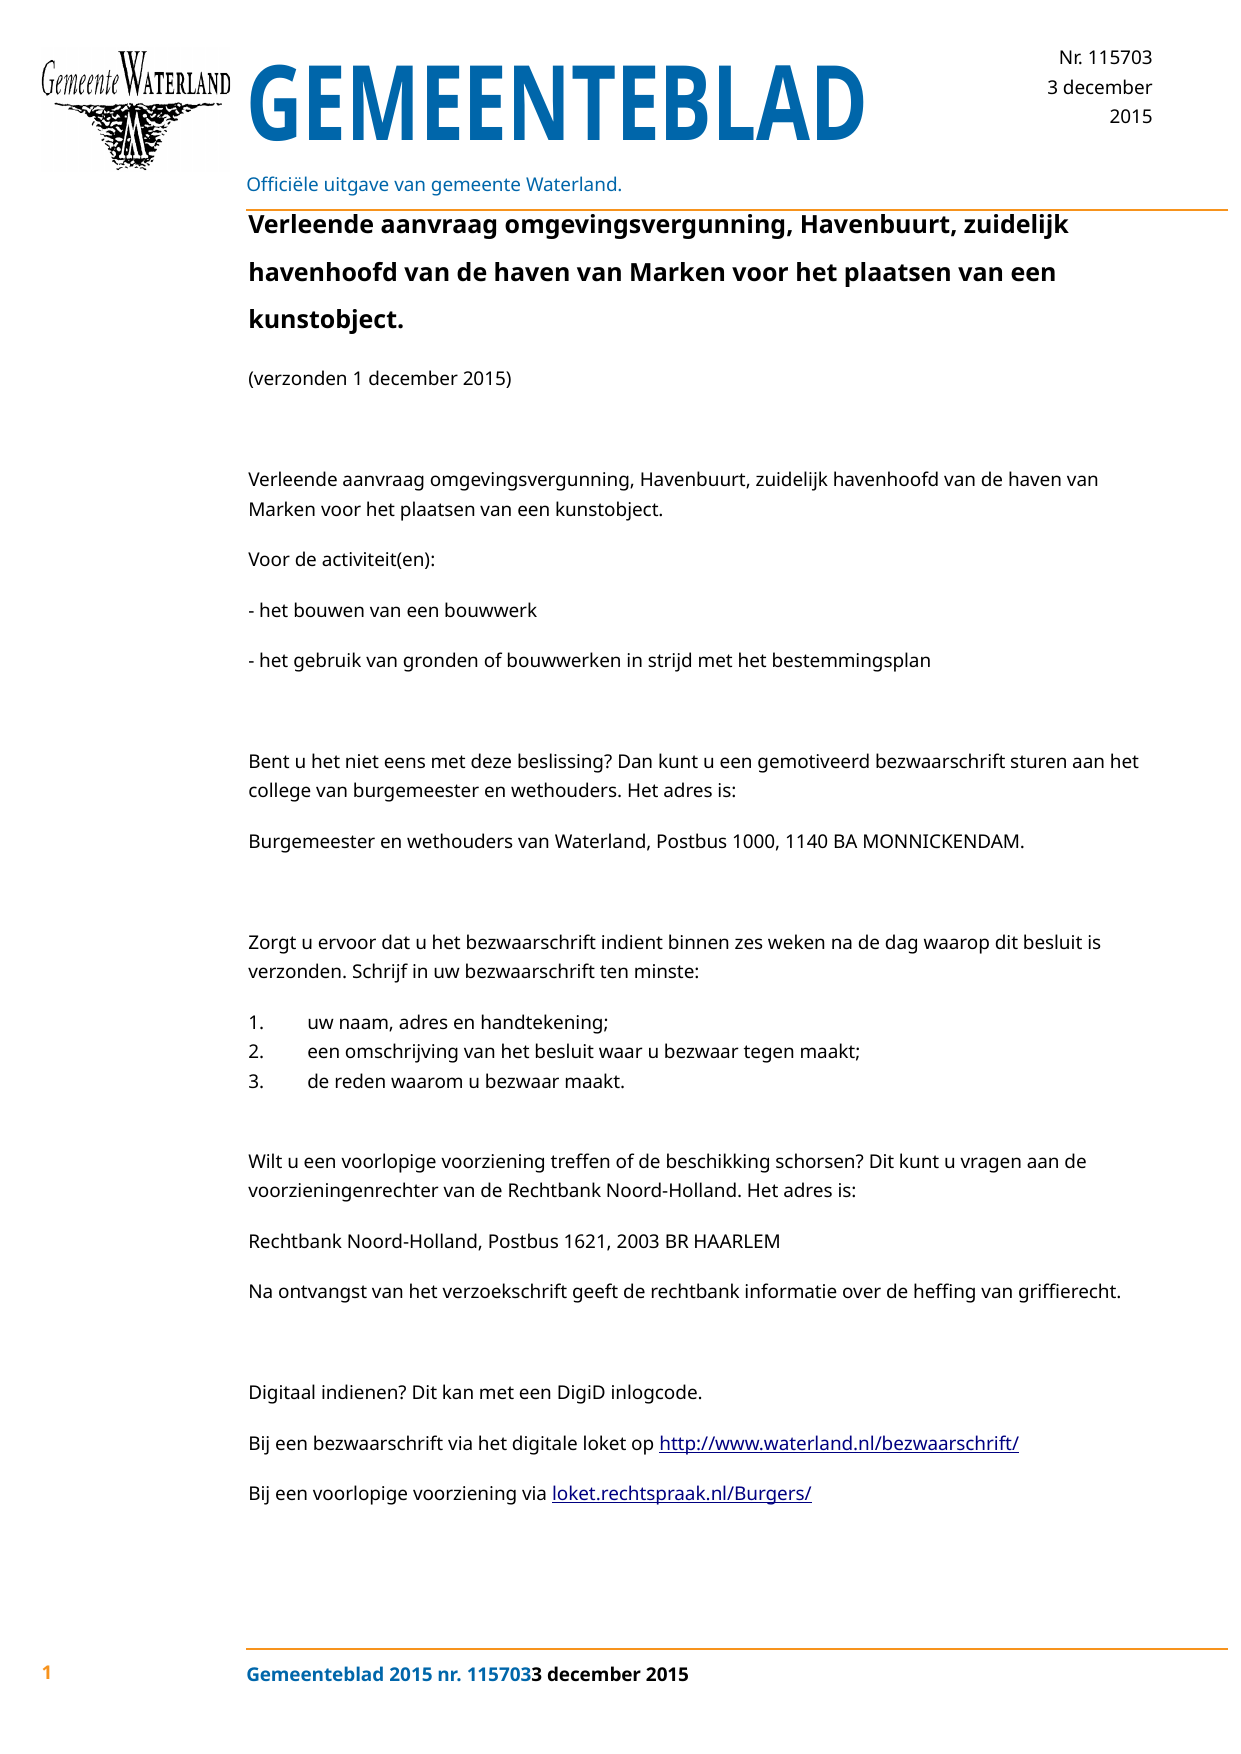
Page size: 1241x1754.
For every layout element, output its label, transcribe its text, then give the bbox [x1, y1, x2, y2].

text Wilt u een voorlopige voorziening treffen of de beschikking schorsen? Dit kunt u vragen aan de voorzieningenrechter van de Rechtbank Noord-Holland. Het adres is: [248, 1148, 1152, 1203]
text Bent u het niet eens met deze beslissing? Dan kunt u een gemotiveerd bezwaarschrift sturen aan het college van burgemeester en wethouders. Het adres is: [248, 748, 1152, 803]
text - het gebruik van gronden of bouwwerken in strijd met het bestemmingsplan [248, 647, 1152, 673]
text Rechtbank Noord-Holland, Postbus 1621, 2003 BR HAARLEM [248, 1228, 1152, 1254]
text Verleende aanvraag omgevingsvergunning, Havenbuurt, zuidelijk havenhoofd van de haven van Marken voor het plaatsen van een kunstobject. [248, 211, 1152, 336]
text Na ontvangst van het verzoekschrift geeft de rechtbank informatie over de heffing van griffierecht. [248, 1278, 1152, 1304]
text (verzonden 1 december 2015) [248, 366, 1152, 391]
list de reden waarom u bezwaar maakt. [248, 1068, 1152, 1094]
text - het bouwen van een bouwwerk [248, 597, 1152, 622]
text Digitaal indienen? Dit kan met een DigiD inlogcode. [248, 1379, 1152, 1405]
picture [41, 47, 231, 172]
text Zorgt u ervoor dat u het bezwaarschrift indient binnen zes weken na de dag waarop dit besluit is verzonden. Schrijf in uw bezwaarschrift ten minste: [248, 929, 1152, 984]
text Voor de activiteit(en): [248, 546, 1152, 572]
text Burgemeester en wethouders van Waterland, Postbus 1000, 1140 BA MONNICKENDAM. [248, 828, 1152, 854]
list uw naam, adres en handtekening; [248, 1009, 1152, 1034]
list een omschrijving van het besluit waar u bezwaar tegen maakt; [248, 1038, 1152, 1064]
text Bij een bezwaarschrift via het digitale loket op http://www.waterland.nl/bezwaarschrift/ [248, 1430, 1152, 1455]
text Bij een voorlopige voorziening via loket.rechtspraak.nl/Burgers/ [248, 1480, 1152, 1506]
text Verleende aanvraag omgevingsvergunning, Havenbuurt, zuidelijk havenhoofd van de haven van Marken voor het plaatsen van een kunstobject. [248, 466, 1152, 522]
